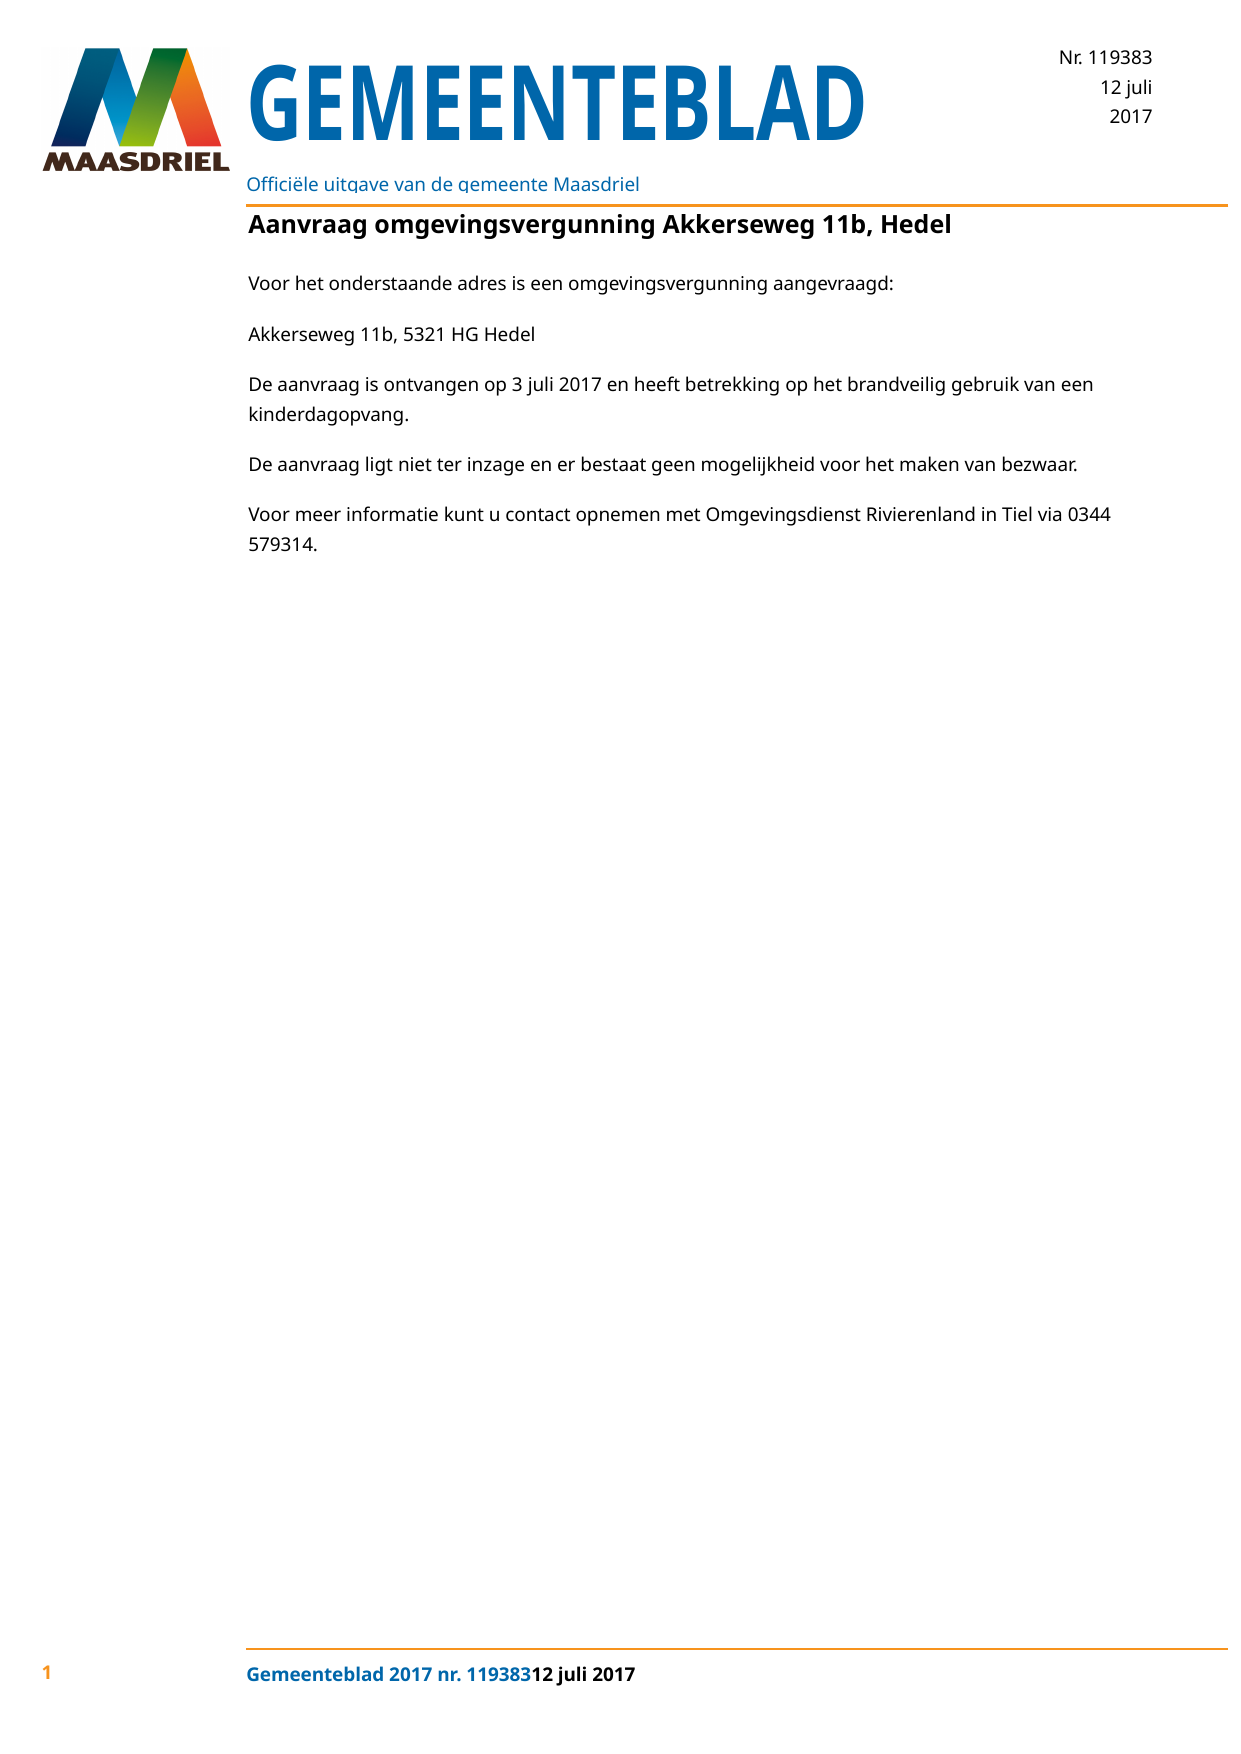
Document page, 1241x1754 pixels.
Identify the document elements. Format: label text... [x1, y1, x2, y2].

picture [41, 47, 231, 172]
text Akkerseweg 11b, 5321 HG Hedel [248, 321, 1152, 346]
text De aanvraag is ontvangen op 3 juli 2017 en heeft betrekking op het brandveilig gebruik van een kinderdagopvang. [248, 371, 1152, 426]
text De aanvraag ligt niet ter inzage en er bestaat geen mogelijkheid voor het maken van bezwaar. [248, 451, 1152, 477]
text Voor meer informatie kunt u contact opnemen met Omgevingsdienst Rivierenland in Tiel via 0344 579314. [248, 502, 1152, 557]
text Voor het onderstaande adres is een omgevingsvergunning aangevraagd: [248, 270, 1152, 296]
text Aanvraag omgevingsvergunning Akkerseweg 11b, Hedel [248, 207, 1152, 241]
